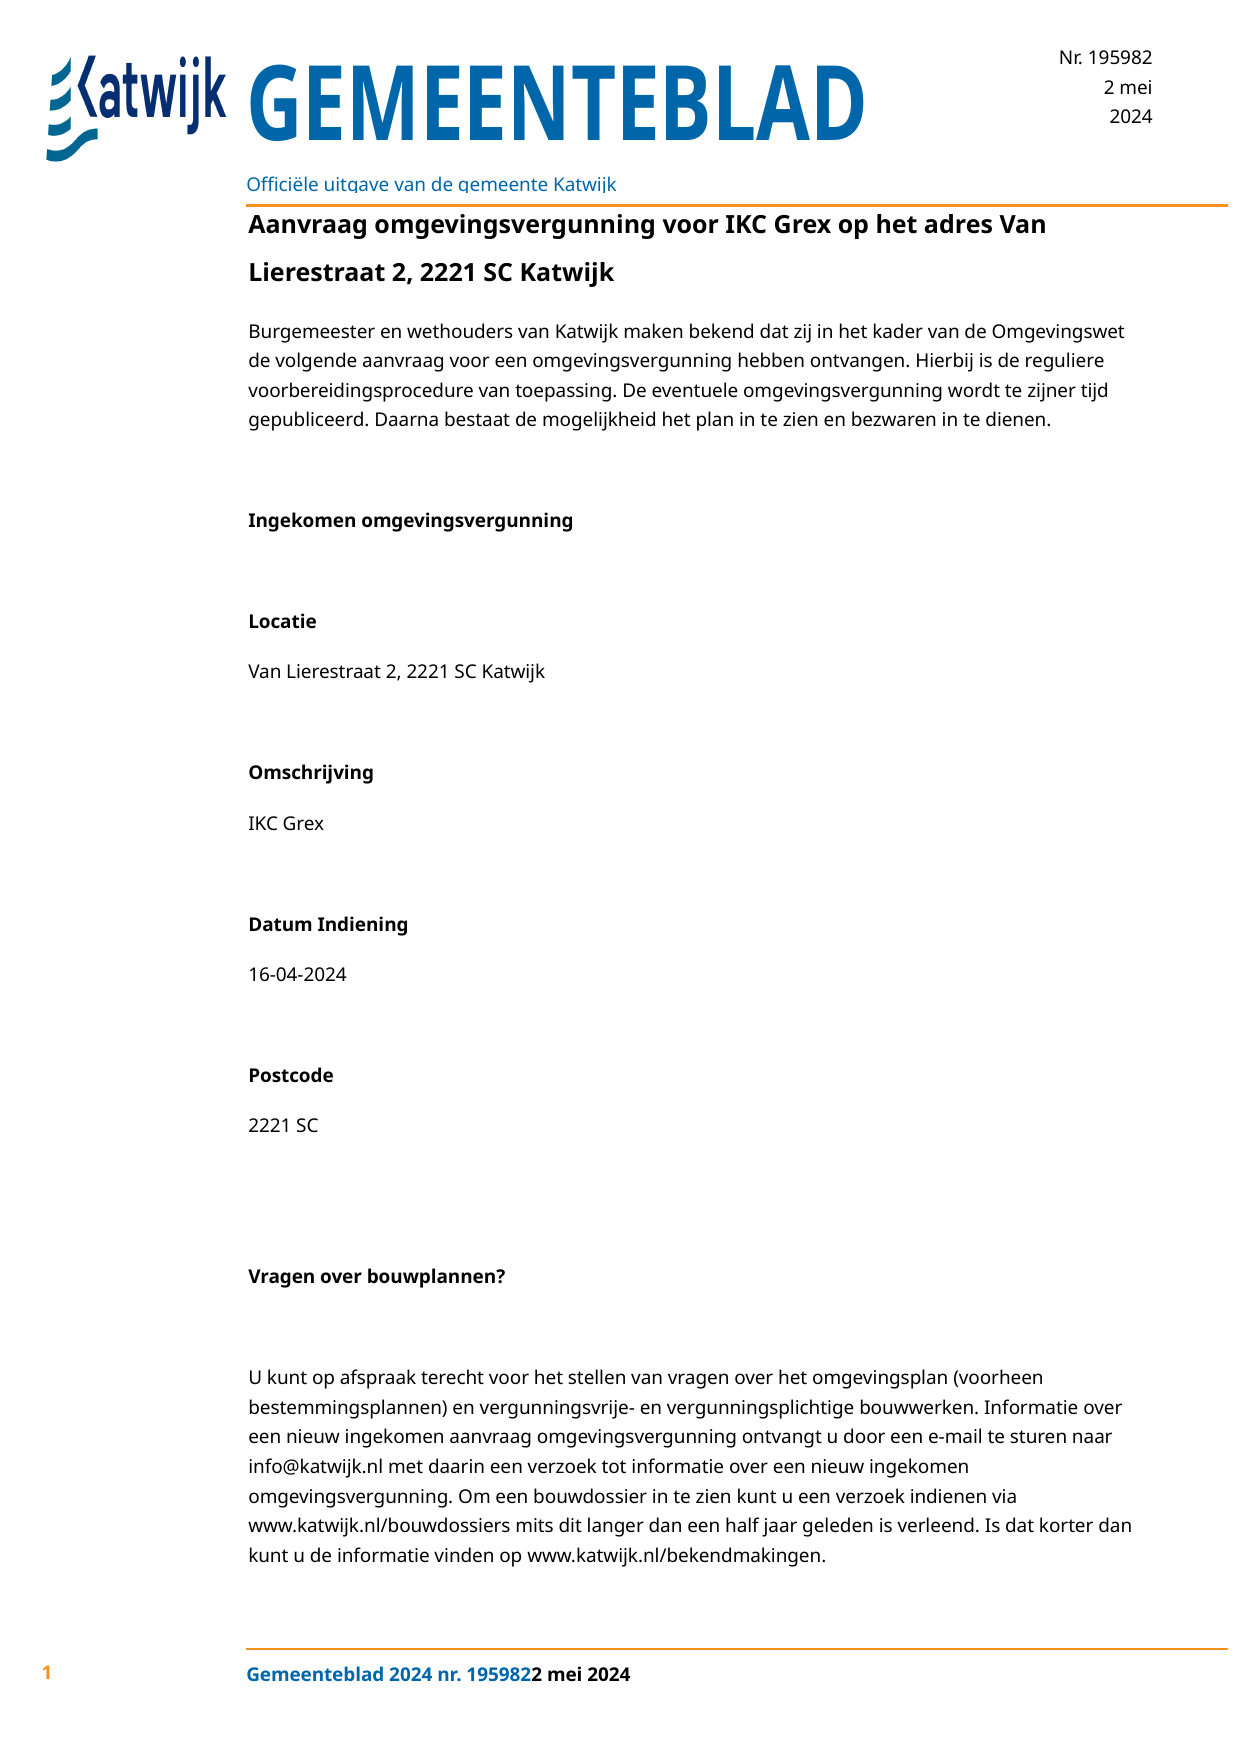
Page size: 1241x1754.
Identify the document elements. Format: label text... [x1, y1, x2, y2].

text Burgemeester en wethouders van Katwijk maken bekend dat zij in het kader van de Omgevingswet de volgende aanvraag voor een omgevingsvergunning hebben ontvangen. Hierbij is de reguliere voorbereidingsprocedure van toepassing. De eventuele omgevingsvergunning wordt te zijner tijd gepubliceerd. Daarna bestaat de mogelijkheid het plan in te zien en bezwaren in te dienen. [248, 318, 1152, 432]
text U kunt op afspraak terecht voor het stellen van vragen over het omgevingsplan (voorheen bestemmingsplannen) en vergunningsvrije- en vergunningsplichtige bouwwerken. Informatie over een nieuw ingekomen aanvraag omgevingsvergunning ontvangt u door een e-mail te sturen naar info@katwijk.nl met daarin een verzoek tot informatie over een nieuw ingekomen omgevingsvergunning. Om een bouwdossier in te zien kunt u een verzoek indienen via www.katwijk.nl/bouwdossiers mits dit langer dan een half jaar geleden is verleend. Is dat korter dan kunt u de informatie vinden op www.katwijk.nl/bekendmakingen. [248, 1364, 1152, 1568]
picture [41, 47, 231, 172]
text 2221 SC [248, 1112, 1152, 1138]
text Locatie [248, 608, 1152, 634]
text Vragen over bouwplannen? [248, 1264, 1152, 1289]
text Ingekomen omgevingsvergunning [248, 507, 1152, 533]
text Aanvraag omgevingsvergunning voor IKC Grex op het adres Van Lierestraat 2, 2221 SC Katwijk [248, 207, 1152, 288]
text Omschrijving [248, 759, 1152, 785]
text Datum Indiening [248, 911, 1152, 937]
text Van Lierestraat 2, 2221 SC Katwijk [248, 659, 1152, 684]
text IKC Grex [248, 810, 1152, 836]
text 16-04-2024 [248, 961, 1152, 987]
text Postcode [248, 1062, 1152, 1088]
